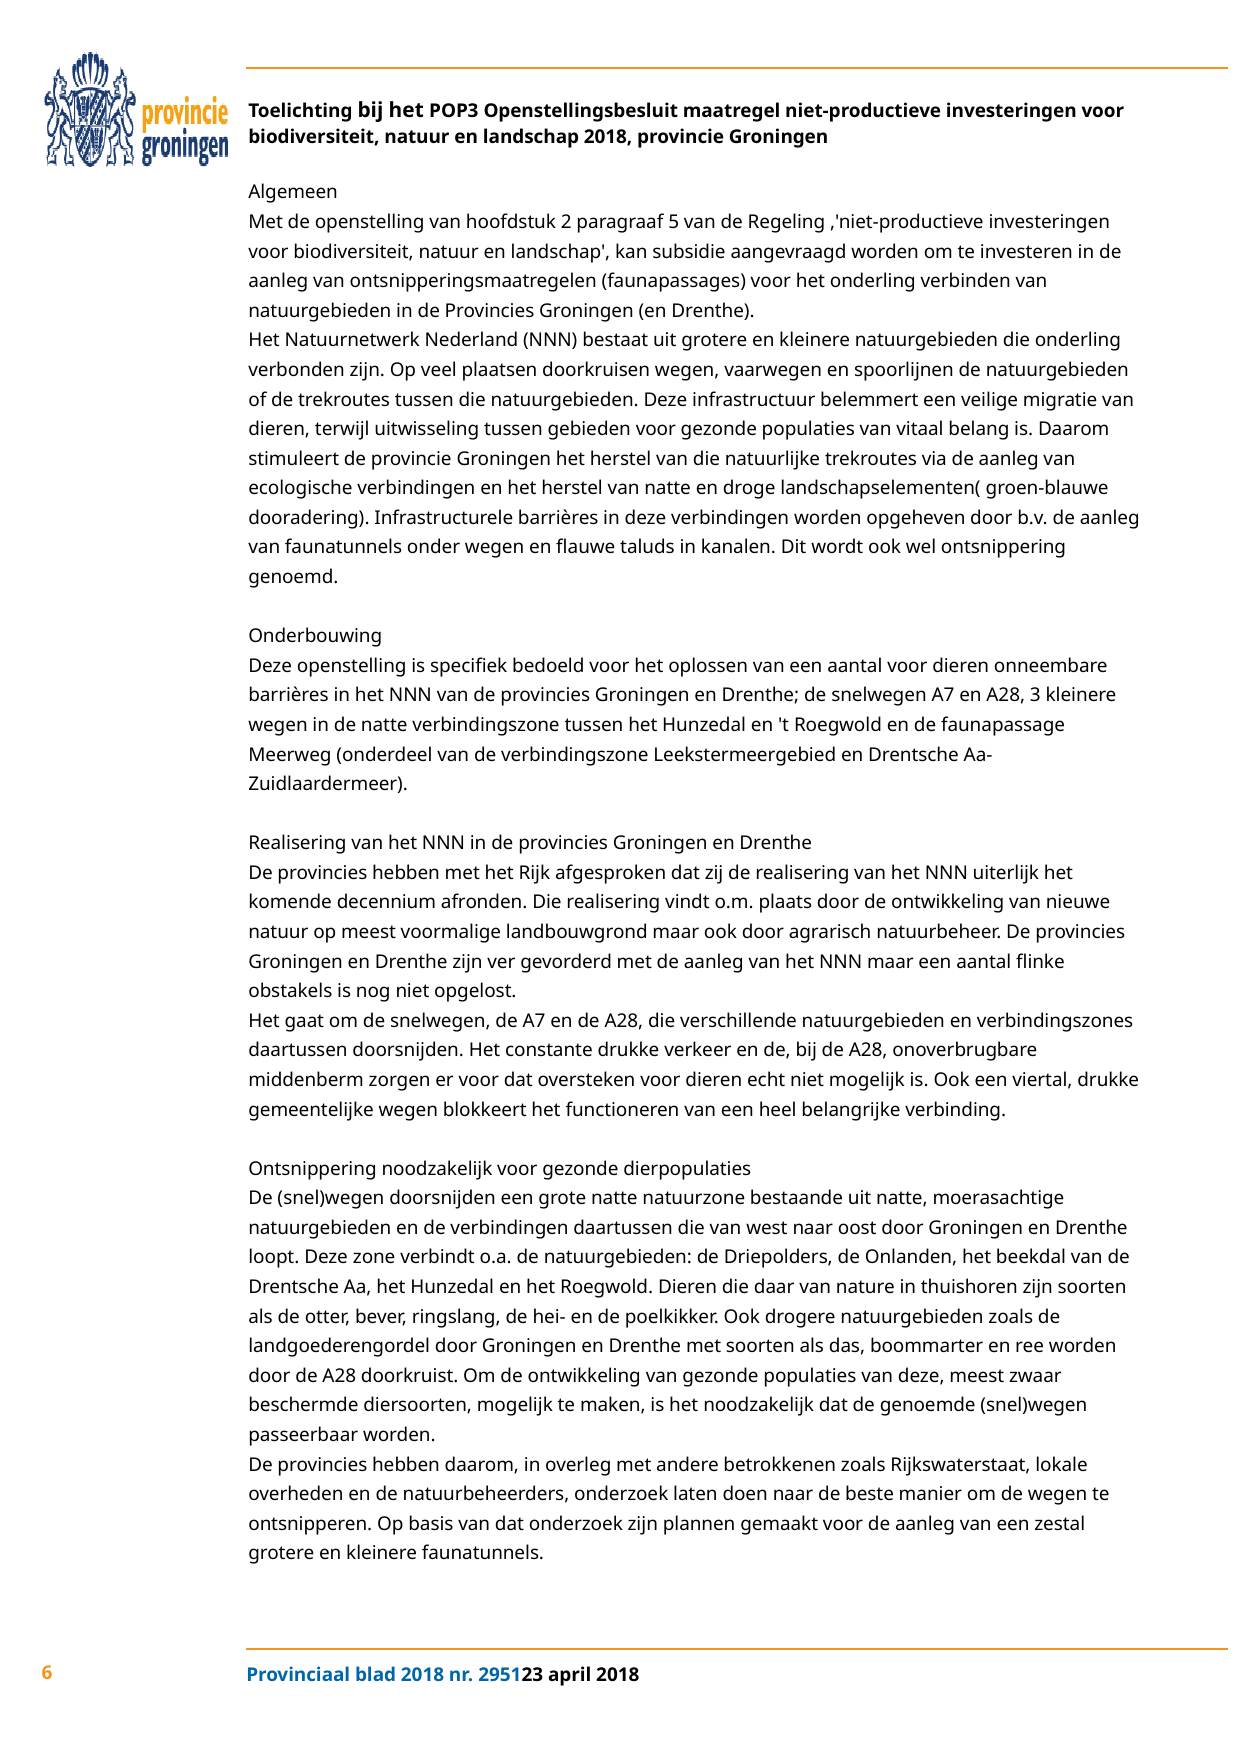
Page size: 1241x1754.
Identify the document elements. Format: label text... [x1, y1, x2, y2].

text Deze openstelling is specifiek bedoeld voor het oplossen van een aantal voor dieren onneembare barrières in het NNN van de provincies Groningen en Drenthe; de snelwegen A7 en A28, 3 kleinere wegen in de natte verbindingszone tussen het Hunzedal en 't Roegwold en de faunapassage Meerweg (onderdeel van de verbindingszone Leekstermeergebied en Drentsche Aa-Zuidlaardermeer). [248, 652, 1152, 796]
text Algemeen [248, 179, 1152, 204]
text Realisering van het NNN in de provincies Groningen en Drenthe [248, 829, 1152, 855]
text Toelichting bij het POP3 Openstellingsbesluit maatregel niet-productieve investeringen voor biodiversiteit, natuur en landschap 2018, provincie Groningen [248, 95, 1152, 149]
text Ontsnippering noodzakelijk voor gezonde dierpopulaties [248, 1155, 1152, 1181]
picture [41, 47, 231, 172]
text Het Natuurnetwerk Nederland (NNN) bestaat uit grotere en kleinere natuurgebieden die onderling verbonden zijn. Op veel plaatsen doorkruisen wegen, vaarwegen en spoorlijnen de natuurgebieden of de trekroutes tussen die natuurgebieden. Deze infrastructuur belemmert een veilige migratie van dieren, terwijl uitwisseling tussen gebieden voor gezonde populaties van vitaal belang is. Daarom stimuleert de provincie Groningen het herstel van die natuurlijke trekroutes via de aanleg van ecologische verbindingen en het herstel van natte en droge landschapselementen( groen-blauwe dooradering). Infrastructurele barrières in deze verbindingen worden opgeheven door b.v. de aanleg van faunatunnels onder wegen en flauwe taluds in kanalen. Dit wordt ook wel ontsnippering genoemd. [248, 327, 1152, 589]
text De (snel)wegen doorsnijden een grote natte natuurzone bestaande uit natte, moerasachtige natuurgebieden en de verbindingen daartussen die van west naar oost door Groningen en Drenthe loopt. Deze zone verbindt o.a. de natuurgebieden: de Driepolders, de Onlanden, het beekdal van de Drentsche Aa, het Hunzedal en het Roegwold. Dieren die daar van nature in thuishoren zijn soorten als de otter, bever, ringslang, de hei- en de poelkikker. Ook drogere natuurgebieden zoals de landgoederengordel door Groningen en Drenthe met soorten als das, boommarter en ree worden door de A28 doorkruist. Om de ontwikkeling van gezonde populaties van deze, meest zwaar beschermde diersoorten, mogelijk te maken, is het noodzakelijk dat de genoemde (snel)wegen passeerbaar worden. [248, 1184, 1152, 1447]
text De provincies hebben daarom, in overleg met andere betrokkenen zoals Rijkswaterstaat, lokale overheden en de natuurbeheerders, onderzoek laten doen naar de beste manier om de wegen te ontsnipperen. Op basis van dat onderzoek zijn plannen gemaakt voor de aanleg van een zestal grotere en kleinere faunatunnels. [248, 1451, 1152, 1565]
text Het gaat om de snelwegen, de A7 en de A28, die verschillende natuurgebieden en verbindingszones daartussen doorsnijden. Het constante drukke verkeer en de, bij de A28, onoverbrugbare middenberm zorgen er voor dat oversteken voor dieren echt niet mogelijk is. Ook een viertal, drukke gemeentelijke wegen blokkeert het functioneren van een heel belangrijke verbinding. [248, 1007, 1152, 1121]
text De provincies hebben met het Rijk afgesproken dat zij de realisering van het NNN uiterlijk het komende decennium afronden. Die realisering vindt o.m. plaats door de ontwikkeling van nieuwe natuur op meest voormalige landbouwgrond maar ook door agrarisch natuurbeheer. De provincies Groningen en Drenthe zijn ver gevorderd met de aanleg van het NNN maar een aantal flinke obstakels is nog niet opgelost. [248, 859, 1152, 1003]
text Onderbouwing [248, 622, 1152, 648]
text Met de openstelling van hoofdstuk 2 paragraaf 5 van de Regeling ,'niet-productieve investeringen voor biodiversiteit, natuur en landschap', kan subsidie aangevraagd worden om te investeren in de aanleg van ontsnipperingsmaatregelen (faunapassages) voor het onderling verbinden van natuurgebieden in de Provincies Groningen (en Drenthe). [248, 208, 1152, 323]
